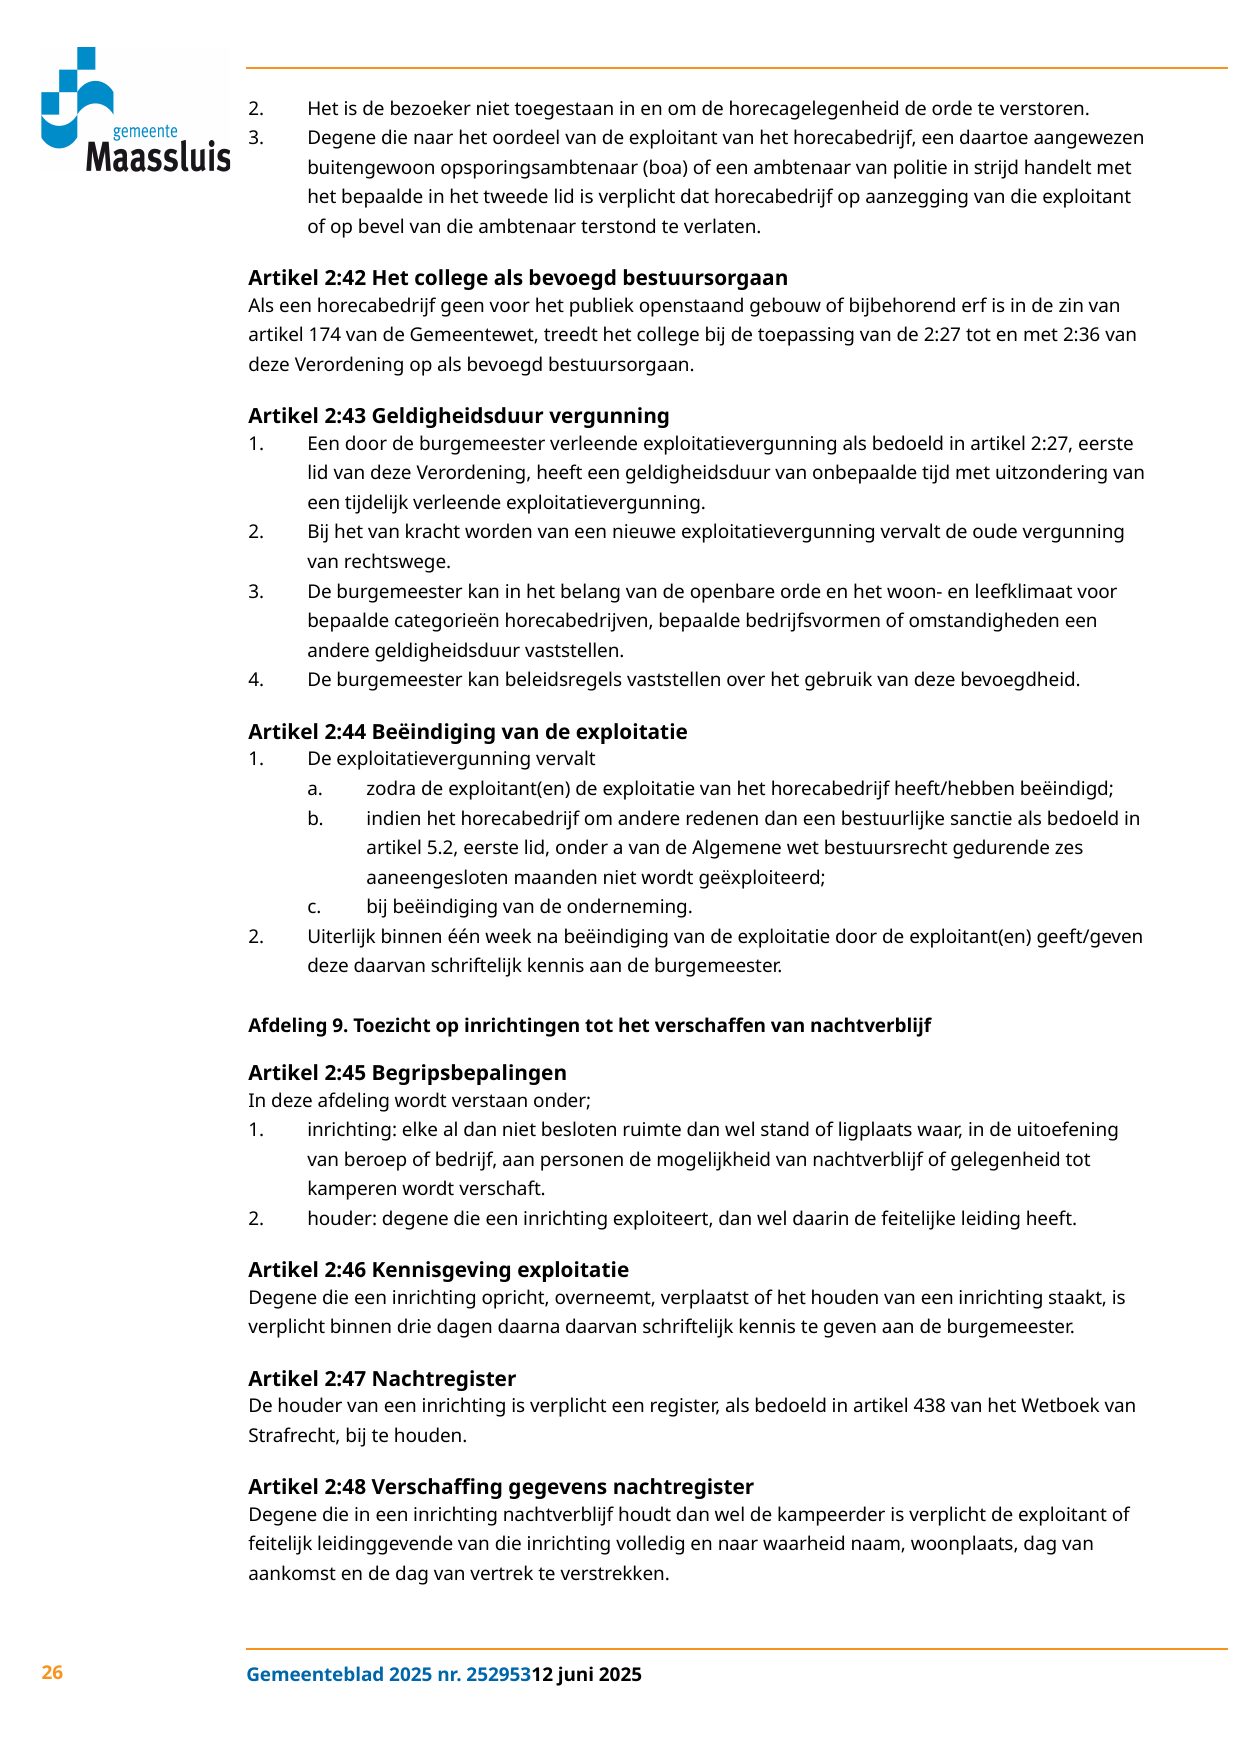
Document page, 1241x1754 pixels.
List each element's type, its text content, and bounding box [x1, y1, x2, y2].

text Artikel 2:45 Begripsbepalingen [248, 1058, 1152, 1087]
text Degene die een inrichting opricht, overneemt, verplaatst of het houden van een inrichting staakt, is verplicht binnen drie dagen daarna daarvan schriftelijk kennis te geven aan de burgemeester. [248, 1284, 1152, 1339]
list De burgemeester kan in het belang van de openbare orde en het woon- en leefklimaat voor bepaalde categorieën horecabedrijven, bepaalde bedrijfsvormen of omstandigheden een andere geldigheidsduur vaststellen. [248, 578, 1152, 663]
text Artikel 2:43 Geldigheidsduur vergunning [248, 402, 1152, 430]
text In deze afdeling wordt verstaan onder; [248, 1087, 1152, 1112]
list Degene die naar het oordeel van de exploitant van het horecabedrijf, een daartoe aangewezen buitengewoon opsporingsambtenaar (boa) of een ambtenaar van politie in strijd handelt met het bepaalde in het tweede lid is verplicht dat horecabedrijf op aanzegging van die exploitant of op bevel van die ambtenaar terstond te verlaten. [248, 124, 1152, 239]
list zodra de exploitant(en) de exploitatie van het horecabedrijf heeft/hebben beëindigd; [307, 775, 1152, 801]
list bij beëindiging van de onderneming. [307, 893, 1152, 919]
list Uiterlijk binnen één week na beëindiging van de exploitatie door de exploitant(en) geeft/geven deze daarvan schriftelijk kennis aan de burgemeester. [248, 923, 1152, 978]
text Artikel 2:47 Nachtregister [248, 1364, 1152, 1392]
text Afdeling 9. Toezicht op inrichtingen tot het verschaffen van nachtverblijf [248, 1012, 1152, 1037]
text De houder van een inrichting is verplicht een register, als bedoeld in artikel 438 van het Wetboek van Strafrecht, bij te houden. [248, 1392, 1152, 1448]
text Artikel 2:46 Kennisgeving exploitatie [248, 1256, 1152, 1284]
text Artikel 2:48 Verschaffing gegevens nachtregister [248, 1472, 1152, 1501]
text Artikel 2:42 Het college als bevoegd bestuursorgaan [248, 263, 1152, 292]
text Artikel 2:44 Beëindiging van de exploitatie [248, 717, 1152, 746]
list houder: degene die een inrichting exploiteert, dan wel daarin de feitelijke leiding heeft. [248, 1205, 1152, 1231]
list De exploitatievergunning vervalt [248, 746, 1152, 771]
list inrichting: elke al dan niet besloten ruimte dan wel stand of ligplaats waar, in de uitoefening van beroep of bedrijf, aan personen de mogelijkheid van nachtverblijf of gelegenheid tot kamperen wordt verschaft. [248, 1116, 1152, 1201]
picture [41, 47, 231, 172]
picture [41, 47, 77, 92]
text Als een horecabedrijf geen voor het publiek openstaand gebouw of bijbehorend erf is in de zin van artikel 174 van de Gemeentewet, treedt het college bij de toepassing van de 2:27 tot en met 2:36 van deze Verordening op als bevoegd bestuursorgaan. [248, 292, 1152, 377]
list Het is de bezoeker niet toegestaan in en om de horecagelegenheid de orde te verstoren. [248, 95, 1152, 121]
list indien het horecabedrijf om andere redenen dan een bestuurlijke sanctie als bedoeld in artikel 5.2, eerste lid, onder a van de Algemene wet bestuursrecht gedurende zes aaneengesloten maanden niet wordt geëxploiteerd; [307, 805, 1152, 889]
list De burgemeester kan beleidsregels vaststellen over het gebruik van deze bevoegdheid. [248, 667, 1152, 692]
list Bij het van kracht worden van een nieuwe exploitatievergunning vervalt de oude vergunning van rechtswege. [248, 519, 1152, 574]
list Een door de burgemeester verleende exploitatievergunning als bedoeld in artikel 2:27, eerste lid van deze Verordening, heeft een geldigheidsduur van onbepaalde tijd met uitzondering van een tijdelijk verleende exploitatievergunning. [248, 430, 1152, 515]
text Degene die in een inrichting nachtverblijf houdt dan wel de kampeerder is verplicht de exploitant of feitelijk leidinggevende van die inrichting volledig en naar waarheid naam, woonplaats, dag van aankomst en de dag van vertrek te verstrekken. [248, 1501, 1152, 1586]
